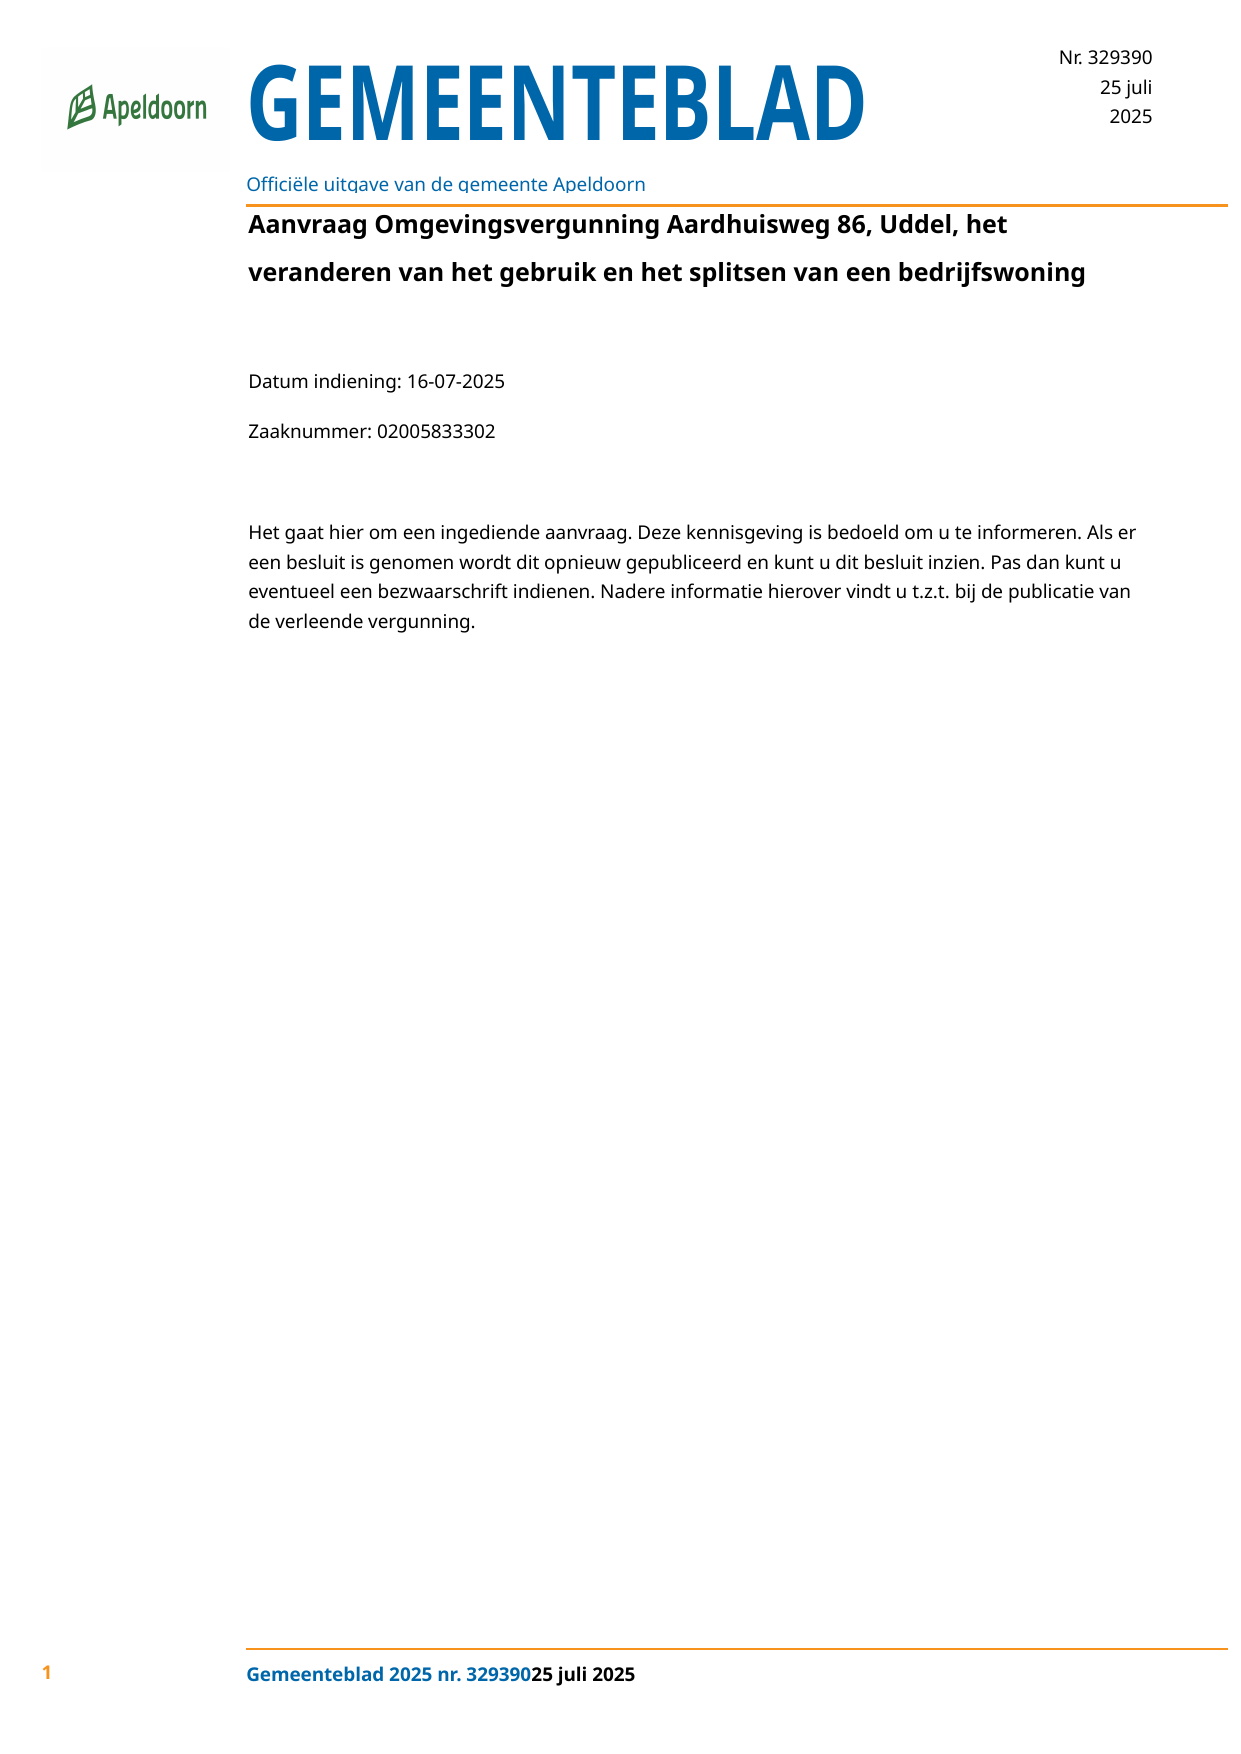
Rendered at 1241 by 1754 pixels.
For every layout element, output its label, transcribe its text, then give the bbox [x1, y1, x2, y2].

text Aanvraag Omgevingsvergunning Aardhuisweg 86, Uddel, het veranderen van het gebruik en het splitsen van een bedrijfswoning [248, 207, 1152, 288]
text Het gaat hier om een ingediende aanvraag. Deze kennisgeving is bedoeld om u te informeren. Als er een besluit is genomen wordt dit opnieuw gepubliceerd en kunt u dit besluit inzien. Pas dan kunt u eventueel een bezwaarschrift indienen. Nadere informatie hierover vindt u t.z.t. bij de publicatie van de verleende vergunning. [248, 519, 1152, 634]
text Datum indiening: 16-07-2025 [248, 368, 1152, 394]
text Zaaknummer: 02005833302 [248, 419, 1152, 444]
picture [41, 47, 231, 172]
